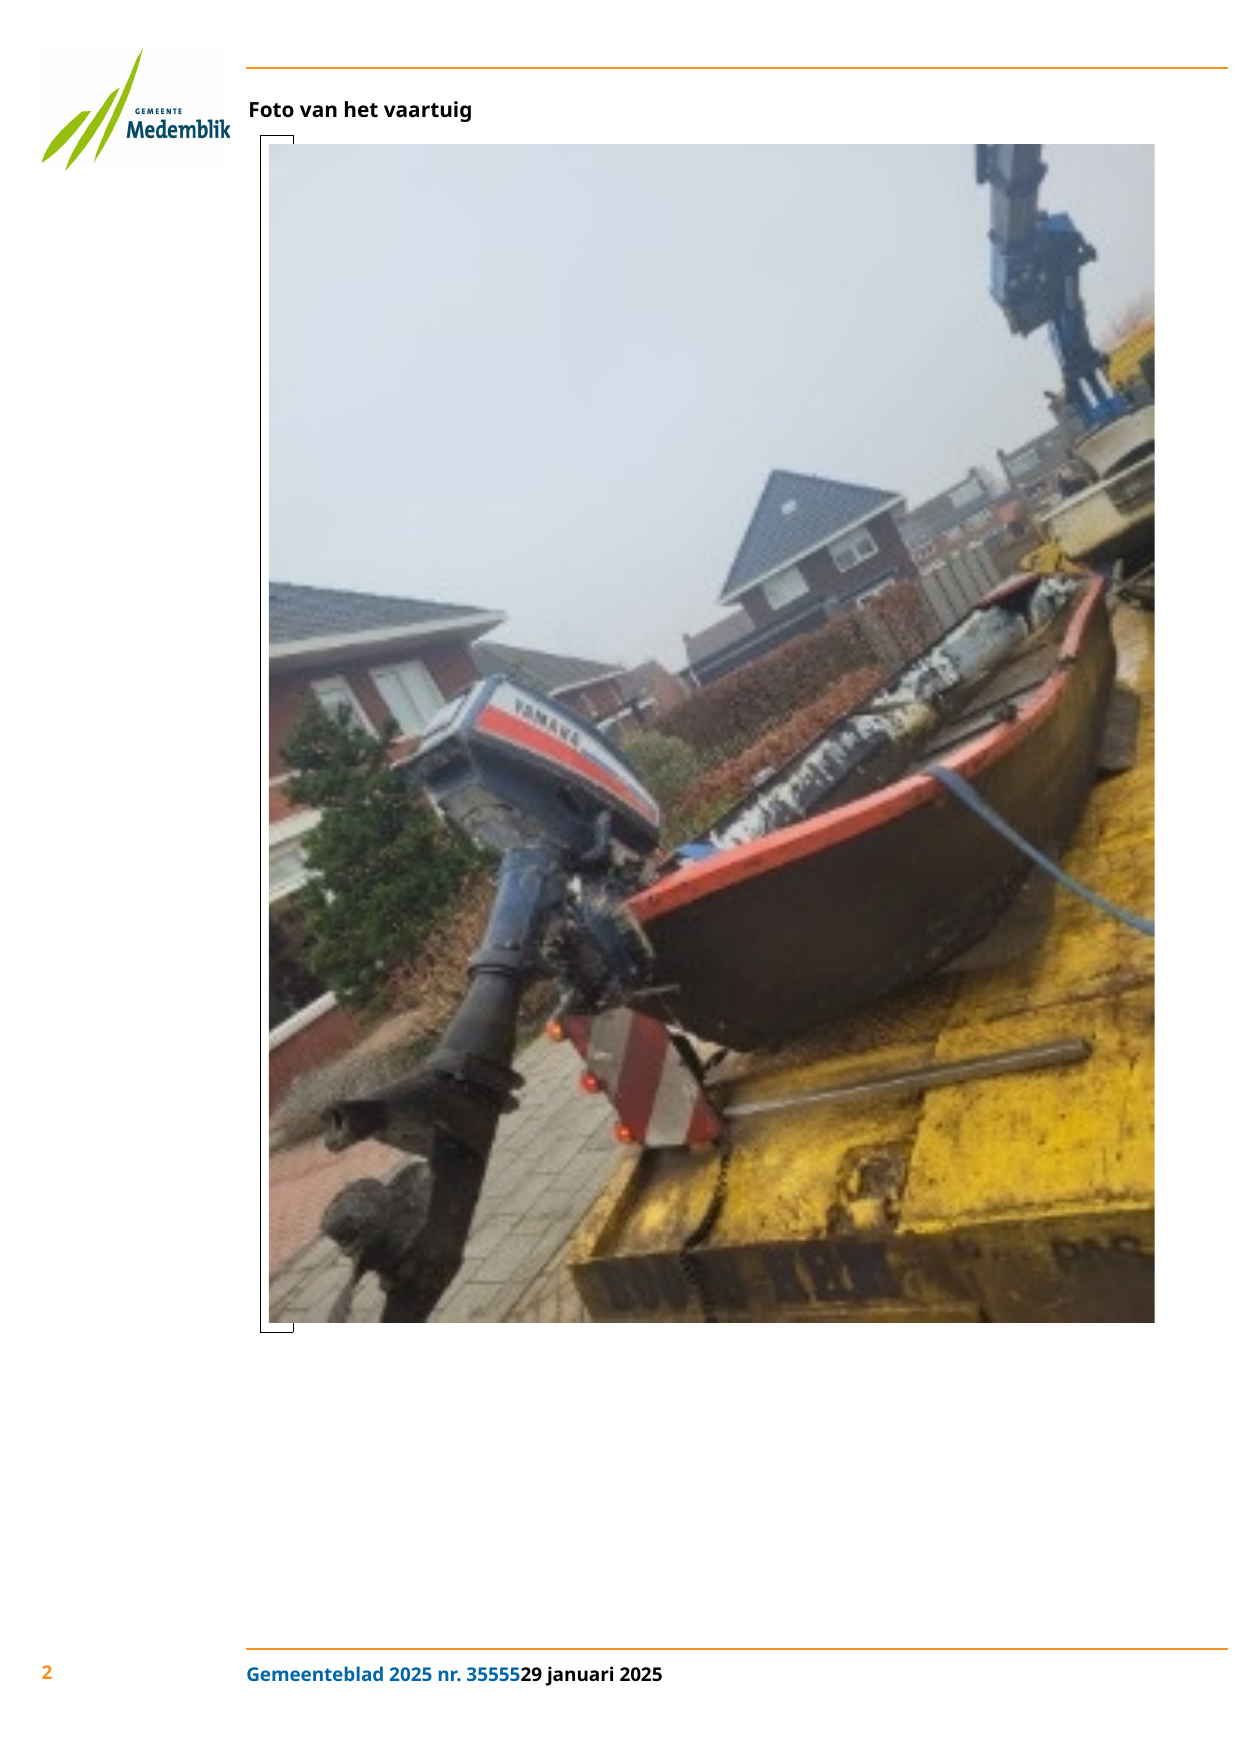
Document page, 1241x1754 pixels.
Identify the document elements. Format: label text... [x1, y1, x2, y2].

picture [41, 47, 231, 172]
picture [268, 144, 1155, 1323]
text Foto van het vaartuig [248, 95, 1152, 123]
